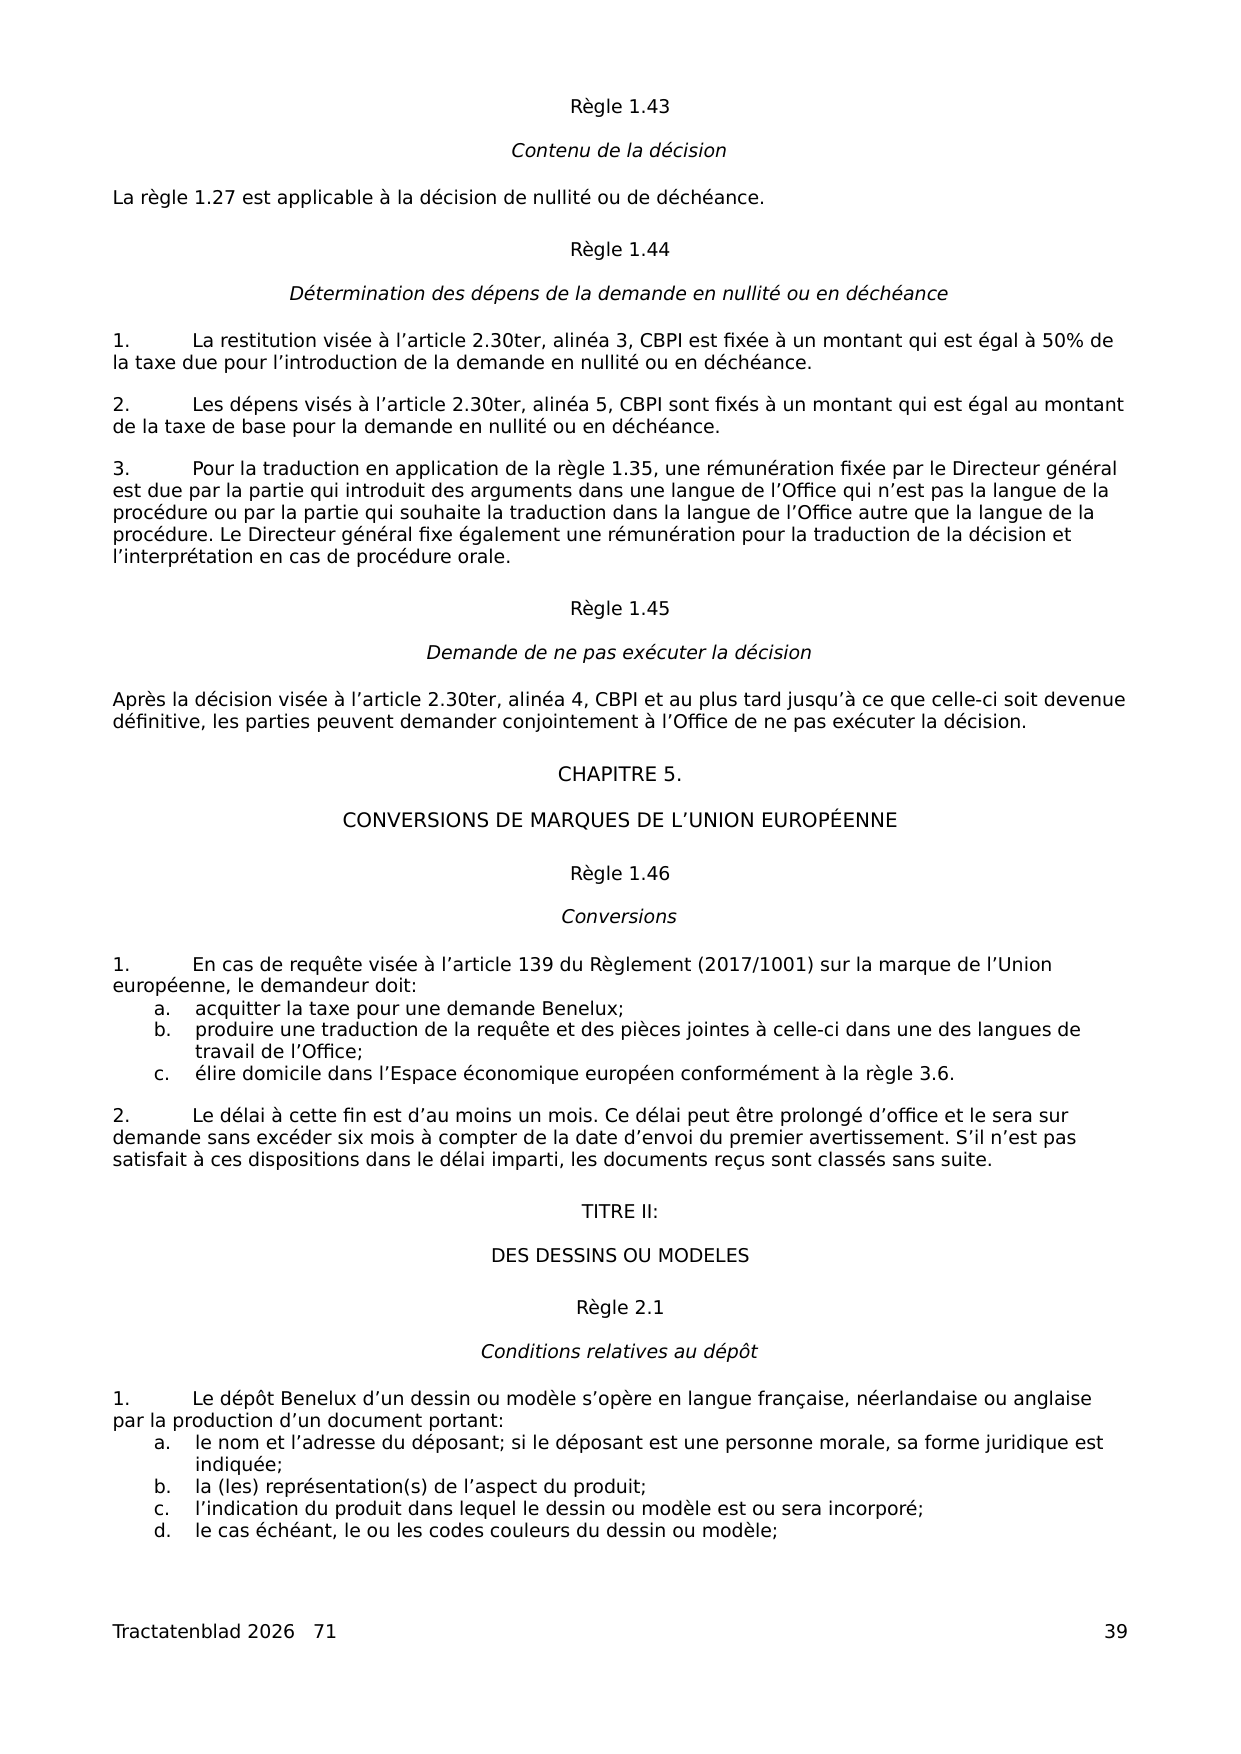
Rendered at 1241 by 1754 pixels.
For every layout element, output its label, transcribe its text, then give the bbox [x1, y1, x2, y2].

text a. acquitter la taxe pour une demande Benelux; [153, 997, 1128, 1019]
subtitle Règle 1.45 Demande de ne pas exécuter la décision [112, 598, 1128, 663]
subtitle CHAPITRE 5. CONVERSIONS DE MARQUES DE L’UNION EUROPÉENNE [112, 762, 1128, 832]
text b. la (les) représentation(s) de l’aspect du produit; [153, 1476, 1128, 1498]
subtitle Règle 1.43 Contenu de la décision [112, 96, 1128, 162]
text a. le nom et l’adresse du déposant; si le déposant est une personne morale, sa forme juridique est indiquée; [153, 1432, 1128, 1476]
text d. le cas échéant, le ou les codes couleurs du dessin ou modèle; [153, 1520, 1128, 1542]
subtitle Règle 1.46 Conversions [112, 862, 1128, 928]
subtitle TITRE II: DES DESSINS OU MODELES [112, 1201, 1128, 1267]
text 1. La restitution visée à l’article 2.30ter, alinéa 3, CBPI est fixée à un montant qui est égal à 50% de la taxe due pour l’introduction de la demande en nullité ou en déchéance. [112, 330, 1128, 374]
text 1. Le dépôt Benelux d’un dessin ou modèle s’opère en langue française, néerlandaise ou anglaise par la production d’un document portant: [112, 1388, 1128, 1432]
text Après la décision visée à l’article 2.30ter, alinéa 4, CBPI et au plus tard jusqu’à ce que celle-ci soit devenue définitive, les parties peuvent demander conjointement à l’Office de ne pas exécuter la décision. [112, 688, 1128, 732]
text 2. Les dépens visés à l’article 2.30ter, alinéa 5, CBPI sont fixés à un montant qui est égal au montant de la taxe de base pour la demande en nullité ou en déchéance. [112, 394, 1128, 438]
text b. produire une traduction de la requête et des pièces jointes à celle-ci dans une des langues de travail de l’Office; [153, 1019, 1128, 1063]
text 2. Le délai à cette fin est d’au moins un mois. Ce délai peut être prolongé d’office et le sera sur demande sans excéder six mois à compter de la date d’envoi du premier avertissement. S’il n’est pas satisfait à ces dispositions dans le délai imparti, les documents reçus sont classés sans suite. [112, 1105, 1128, 1171]
text c. l’indication du produit dans lequel le dessin ou modèle est ou sera incorporé; [153, 1498, 1128, 1520]
text La règle 1.27 est applicable à la décision de nullité ou de déchéance. [112, 187, 1128, 209]
text 1. En cas de requête visée à l’article 139 du Règlement (2017/1001) sur la marque de l’Union européenne, le demandeur doit: [112, 953, 1128, 997]
subtitle Règle 2.1 Conditions relatives au dépôt [112, 1297, 1128, 1363]
text 3. Pour la traduction en application de la règle 1.35, une rémunération fixée par le Directeur général est due par la partie qui introduit des arguments dans une langue de l’Office qui n’est pas la langue de la procédure ou par la partie qui souhaite la traduction dans la langue de l’Office autre que la langue de la procédure. Le Directeur général fixe également une rémunération pour la traduction de la décision et l’interprétation en cas de procédure orale. [112, 458, 1128, 568]
subtitle Règle 1.44 Détermination des dépens de la demande en nullité ou en déchéance [112, 239, 1128, 305]
text c. élire domicile dans l’Espace économique européen conformément à la règle 3.6. [153, 1063, 1128, 1085]
